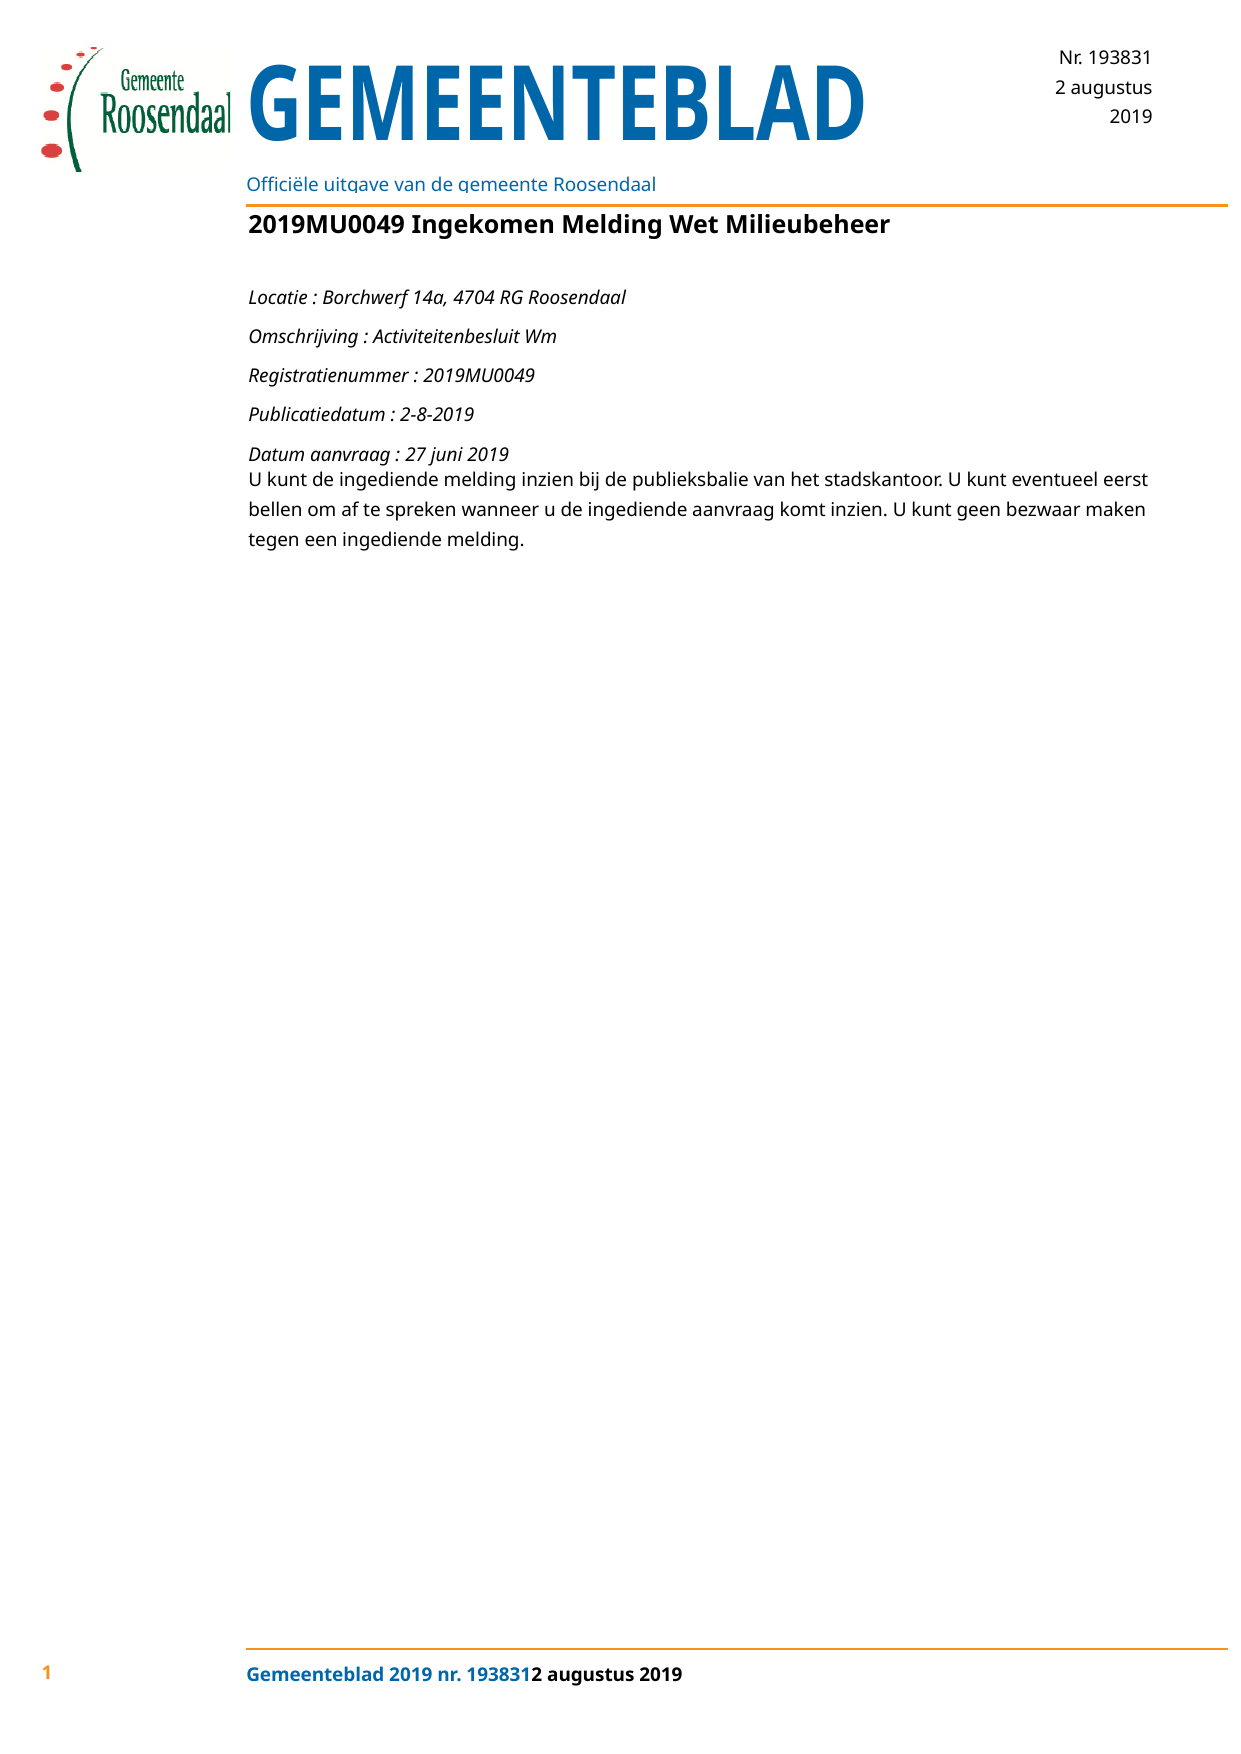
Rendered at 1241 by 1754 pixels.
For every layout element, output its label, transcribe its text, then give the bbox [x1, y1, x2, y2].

text Registratienummer : 2019MU0049 [248, 362, 1152, 388]
text Publicatiedatum : 2-8-2019 [248, 402, 1152, 427]
picture [41, 47, 231, 172]
text U kunt de ingediende melding inzien bij de publieksbalie van het stadskantoor. U kunt eventueel eerst bellen om af te spreken wanneer u de ingediende aanvraag komt inzien. U kunt geen bezwaar maken tegen een ingediende melding. [248, 467, 1152, 552]
text Datum aanvraag : 27 juni 2019 [248, 441, 1152, 467]
text Omschrijving : Activiteitenbesluit Wm [248, 323, 1152, 349]
text 2019MU0049 Ingekomen Melding Wet Milieubeheer [248, 207, 1152, 241]
text Locatie : Borchwerf 14a, 4704 RG Roosendaal [248, 284, 1152, 309]
